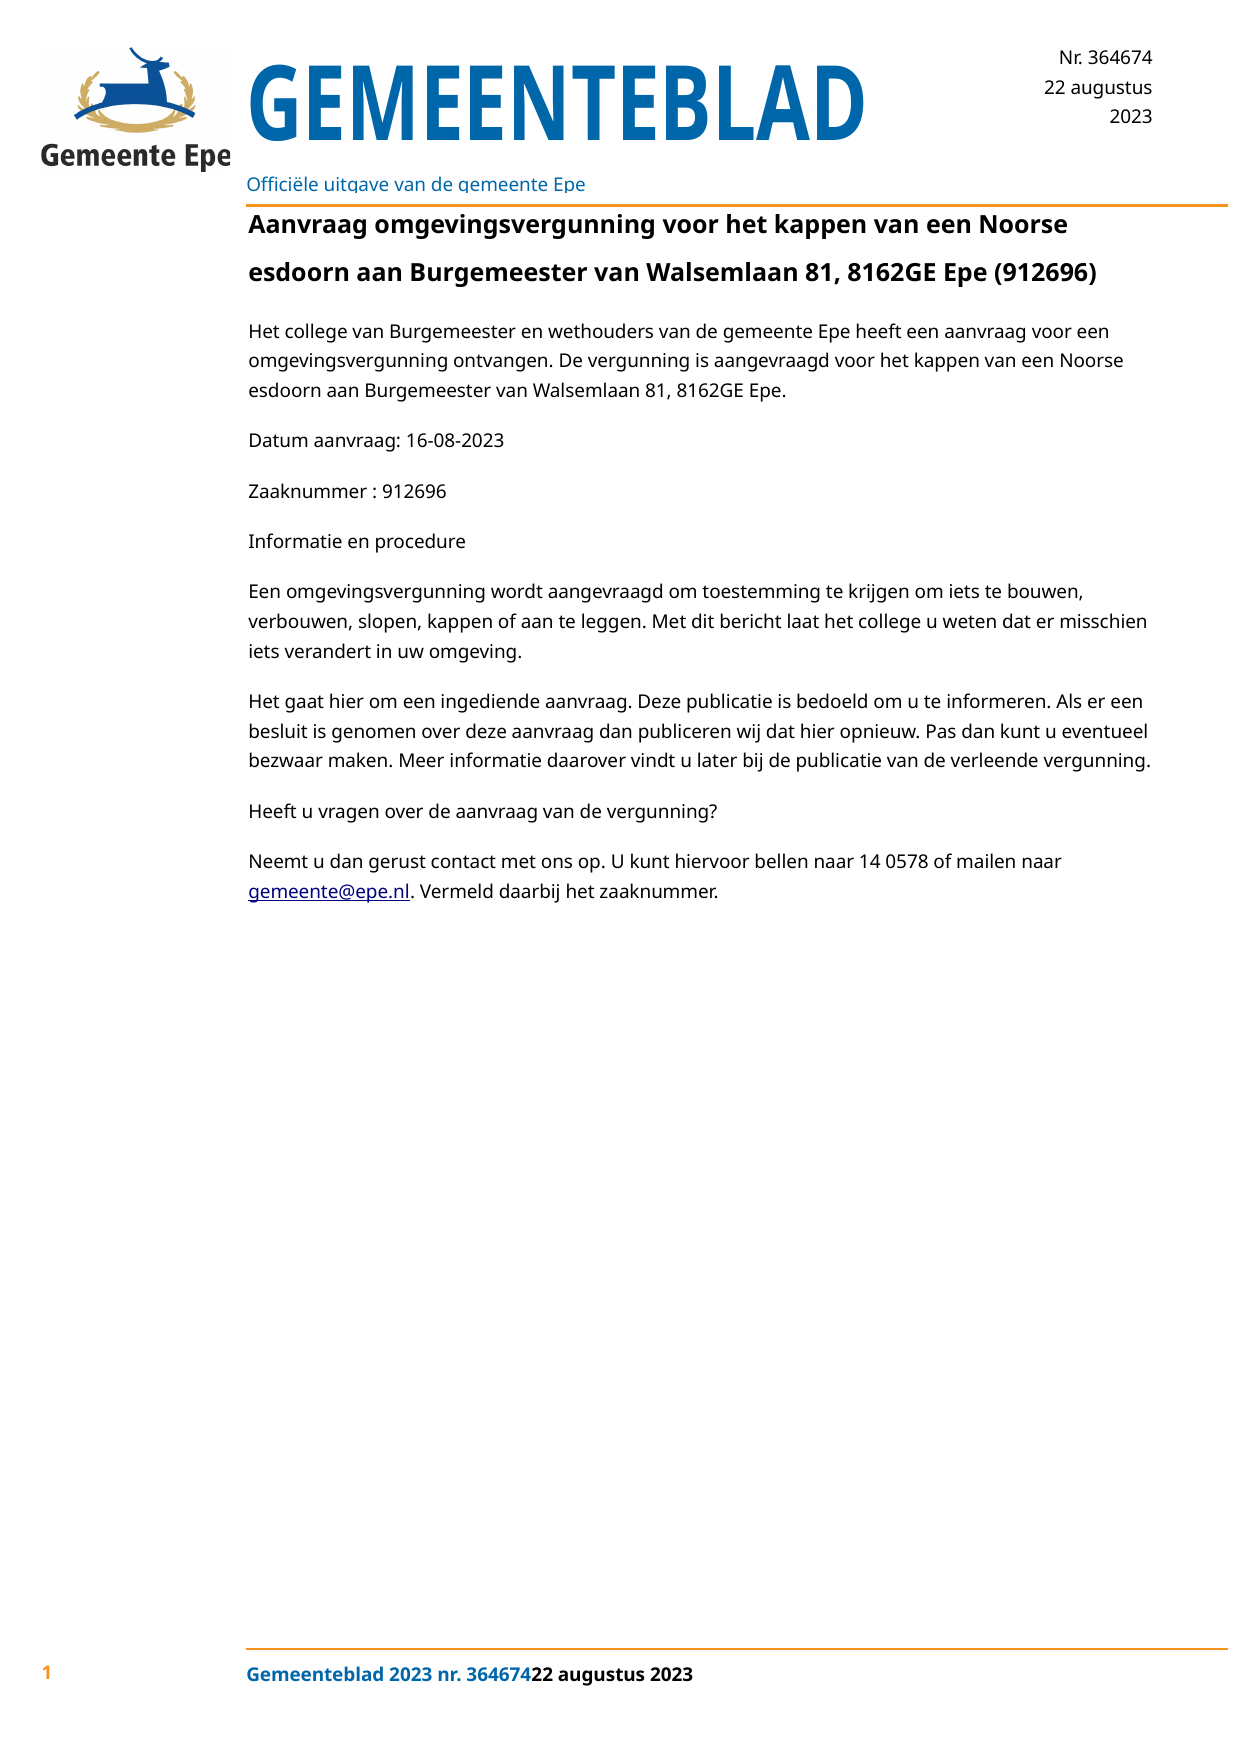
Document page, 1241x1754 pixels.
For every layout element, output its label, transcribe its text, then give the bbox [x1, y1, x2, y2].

text Heeft u vragen over de aanvraag van de vergunning? [248, 798, 1152, 824]
text Datum aanvraag: 16-08-2023 [248, 427, 1152, 453]
text Een omgevingsvergunning wordt aangevraagd om toestemming te krijgen om iets te bouwen, verbouwen, slopen, kappen of aan te leggen. Met dit bericht laat het college u weten dat er misschien iets verandert in uw omgeving. [248, 579, 1152, 664]
text Het college van Burgemeester en wethouders van de gemeente Epe heeft een aanvraag voor een omgevingsvergunning ontvangen. De vergunning is aangevraagd voor het kappen van een Noorse esdoorn aan Burgemeester van Walsemlaan 81, 8162GE Epe. [248, 318, 1152, 403]
text Informatie en procedure [248, 528, 1152, 554]
picture [41, 47, 231, 172]
text Neemt u dan gerust contact met ons op. U kunt hiervoor bellen naar 14 0578 of mailen naar gemeente@epe.nl. Vermeld daarbij het zaaknummer. [248, 848, 1152, 904]
text Aanvraag omgevingsvergunning voor het kappen van een Noorse esdoorn aan Burgemeester van Walsemlaan 81, 8162GE Epe (912696) [248, 207, 1152, 288]
text Zaaknummer : 912696 [248, 478, 1152, 504]
text Het gaat hier om een ingediende aanvraag. Deze publicatie is bedoeld om u te informeren. Als er een besluit is genomen over deze aanvraag dan publiceren wij dat hier opnieuw. Pas dan kunt u eventueel bezwaar maken. Meer informatie daarover vindt u later bij de publicatie van de verleende vergunning. [248, 688, 1152, 773]
